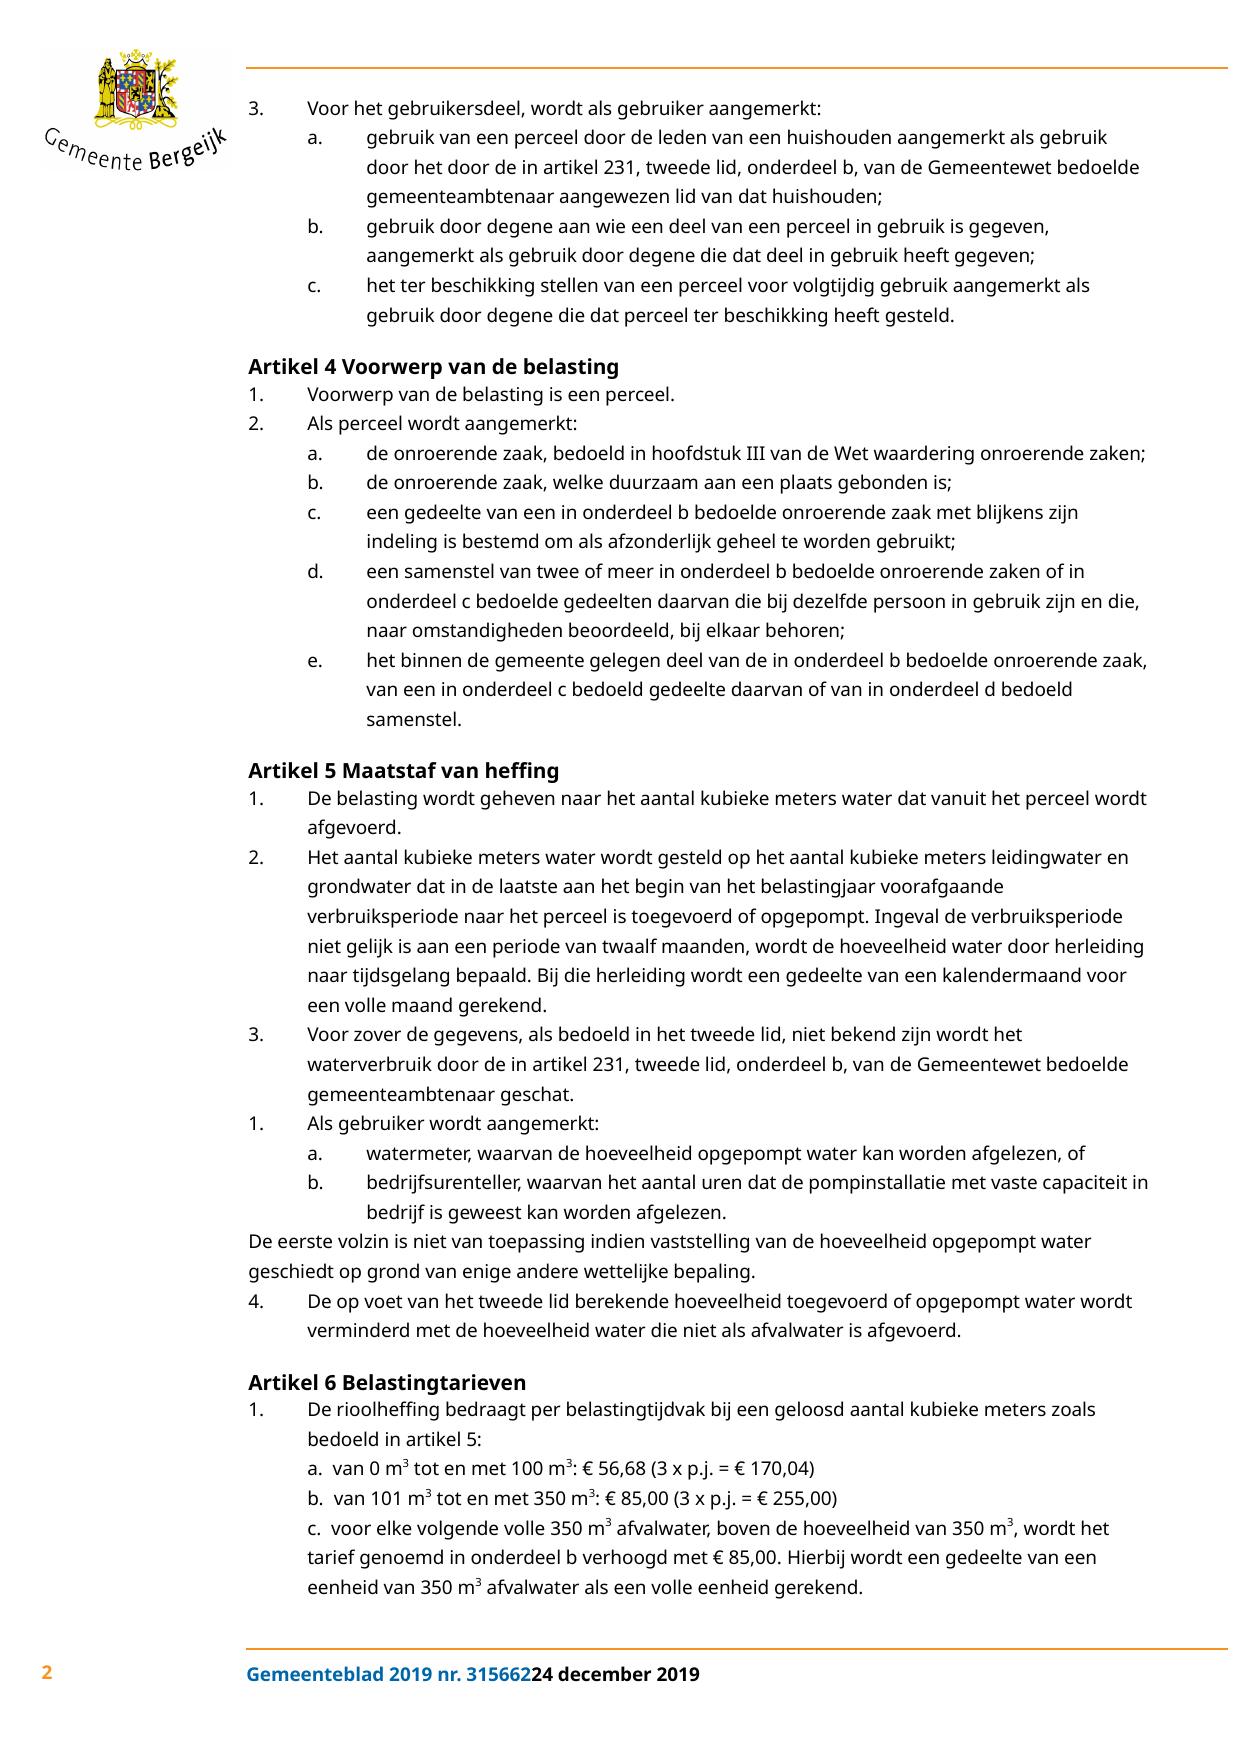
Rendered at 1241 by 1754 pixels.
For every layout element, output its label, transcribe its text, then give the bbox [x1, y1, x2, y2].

list b. van 101 m3 tot en met 350 m3: € 85,00 (3 x p.j. = € 255,00) [248, 1485, 1152, 1511]
list De belasting wordt geheven naar het aantal kubieke meters water dat vanuit het perceel wordt afgevoerd. [248, 785, 1152, 840]
list een samenstel van twee of meer in onderdeel b bedoelde onroerende zaken of in onderdeel c bedoelde gedeelten daarvan die bij dezelfde persoon in gebruik zijn en die, naar omstandigheden beoordeeld, bij elkaar behoren; [307, 558, 1152, 643]
list c. voor elke volgende volle 350 m3 afvalwater, boven de hoeveelheid van 350 m3, wordt het tarief genoemd in onderdeel b verhoogd met € 85,00. Hierbij wordt een gedeelte van een eenheid van 350 m3 afvalwater als een volle eenheid gerekend. [248, 1515, 1152, 1599]
list Als gebruiker wordt aangemerkt: [248, 1110, 1152, 1136]
list de onroerende zaak, bedoeld in hoofdstuk III van de Wet waardering onroerende zaken; [307, 440, 1152, 466]
list een gedeelte van een in onderdeel b bedoelde onroerende zaak met blijkens zijn indeling is bestemd om als afzonderlijk geheel te worden gebruikt; [307, 499, 1152, 554]
list Het aantal kubieke meters water wordt gesteld op het aantal kubieke meters leidingwater en grondwater dat in de laatste aan het begin van het belastingjaar voorafgaande verbruiksperiode naar het perceel is toegevoerd of opgepompt. Ingeval de verbruiksperiode niet gelijk is aan een periode van twaalf maanden, wordt de hoeveelheid water door herleiding naar tijdsgelang bepaald. Bij die herleiding wordt een gedeelte van een kalendermaand voor een volle maand gerekend. [248, 844, 1152, 1018]
list Voorwerp van de belasting is een perceel. [248, 381, 1152, 406]
list Voor het gebruikersdeel, wordt als gebruiker aangemerkt: [248, 95, 1152, 121]
list het binnen de gemeente gelegen deel van de in onderdeel b bedoelde onroerende zaak, van een in onderdeel c bedoeld gedeelte daarvan of van in onderdeel d bedoeld samenstel. [307, 647, 1152, 732]
text Artikel 6 Belastingtarieven [248, 1368, 1152, 1396]
list a. van 0 m3 tot en met 100 m3: € 56,68 (3 x p.j. = € 170,04) [248, 1456, 1152, 1481]
text Artikel 5 Maatstaf van heffing [248, 757, 1152, 785]
picture [41, 47, 231, 172]
list Als perceel wordt aangemerkt: [248, 410, 1152, 436]
list de onroerende zaak, welke duurzaam aan een plaats gebonden is; [307, 469, 1152, 495]
list De op voet van het tweede lid berekende hoeveelheid toegevoerd of opgepompt water wordt verminderd met de hoeveelheid water die niet als afvalwater is afgevoerd. [248, 1288, 1152, 1343]
list bedrijfsurenteller, waarvan het aantal uren dat de pompinstallatie met vaste capaciteit in bedrijf is geweest kan worden afgelezen. [307, 1169, 1152, 1225]
list De rioolheffing bedraagt per belastingtijdvak bij een geloosd aantal kubieke meters zoals bedoeld in artikel 5: [248, 1396, 1152, 1452]
text De eerste volzin is niet van toepassing indien vaststelling van de hoeveelheid opgepompt water geschiedt op grond van enige andere wettelijke bepaling. [248, 1229, 1152, 1284]
list Voor zover de gegevens, als bedoeld in het tweede lid, niet bekend zijn wordt het waterverbruik door de in artikel 231, tweede lid, onderdeel b, van de Gemeentewet bedoelde gemeenteambtenaar geschat. [248, 1022, 1152, 1107]
list gebruik van een perceel door de leden van een huishouden aangemerkt als gebruik door het door de in artikel 231, tweede lid, onderdeel b, van de Gemeentewet bedoelde gemeenteambtenaar aangewezen lid van dat huishouden; [307, 124, 1152, 209]
list gebruik door degene aan wie een deel van een perceel in gebruik is gegeven, aangemerkt als gebruik door degene die dat deel in gebruik heeft gegeven; [307, 213, 1152, 268]
list het ter beschikking stellen van een perceel voor volgtijdig gebruik aangemerkt als gebruik door degene die dat perceel ter beschikking heeft gesteld. [307, 272, 1152, 328]
text Artikel 4 Voorwerp van de belasting [248, 352, 1152, 381]
list watermeter, waarvan de hoeveelheid opgepompt water kan worden afgelezen, of [307, 1140, 1152, 1166]
